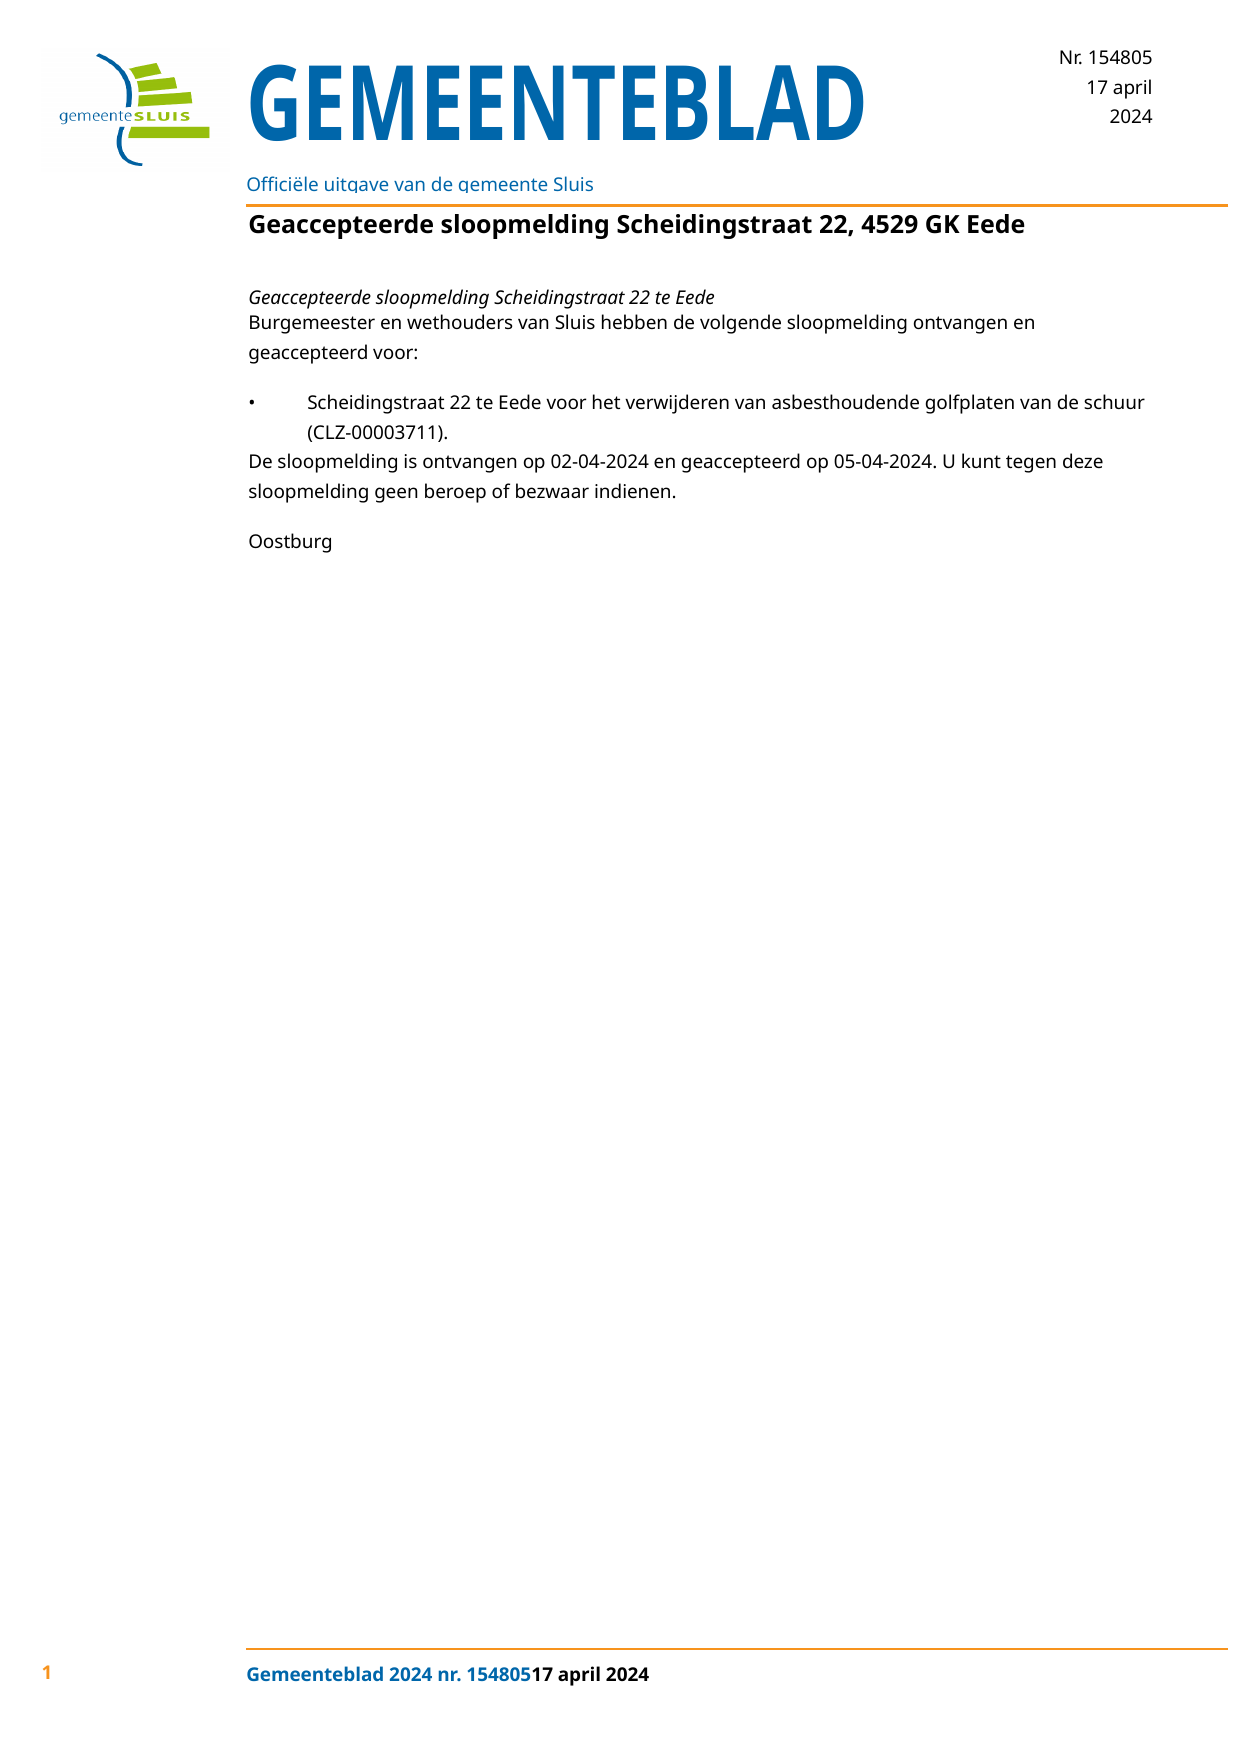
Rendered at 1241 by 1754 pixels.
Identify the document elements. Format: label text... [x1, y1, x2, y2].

text Oostburg [248, 529, 1152, 554]
text Geaccepteerde sloopmelding Scheidingstraat 22, 4529 GK Eede [248, 207, 1152, 241]
picture [41, 47, 231, 172]
text Geaccepteerde sloopmelding Scheidingstraat 22 te Eede [248, 284, 1152, 309]
text Burgemeester en wethouders van Sluis hebben de volgende sloopmelding ontvangen en geaccepteerd voor: [248, 309, 1152, 365]
list Scheidingstraat 22 te Eede voor het verwijderen van asbesthoudende golfplaten van de schuur (CLZ-00003711). [248, 389, 1152, 445]
text De sloopmelding is ontvangen op 02-04-2024 en geaccepteerd op 05-04-2024. U kunt tegen deze sloopmelding geen beroep of bezwaar indienen. [248, 449, 1152, 504]
